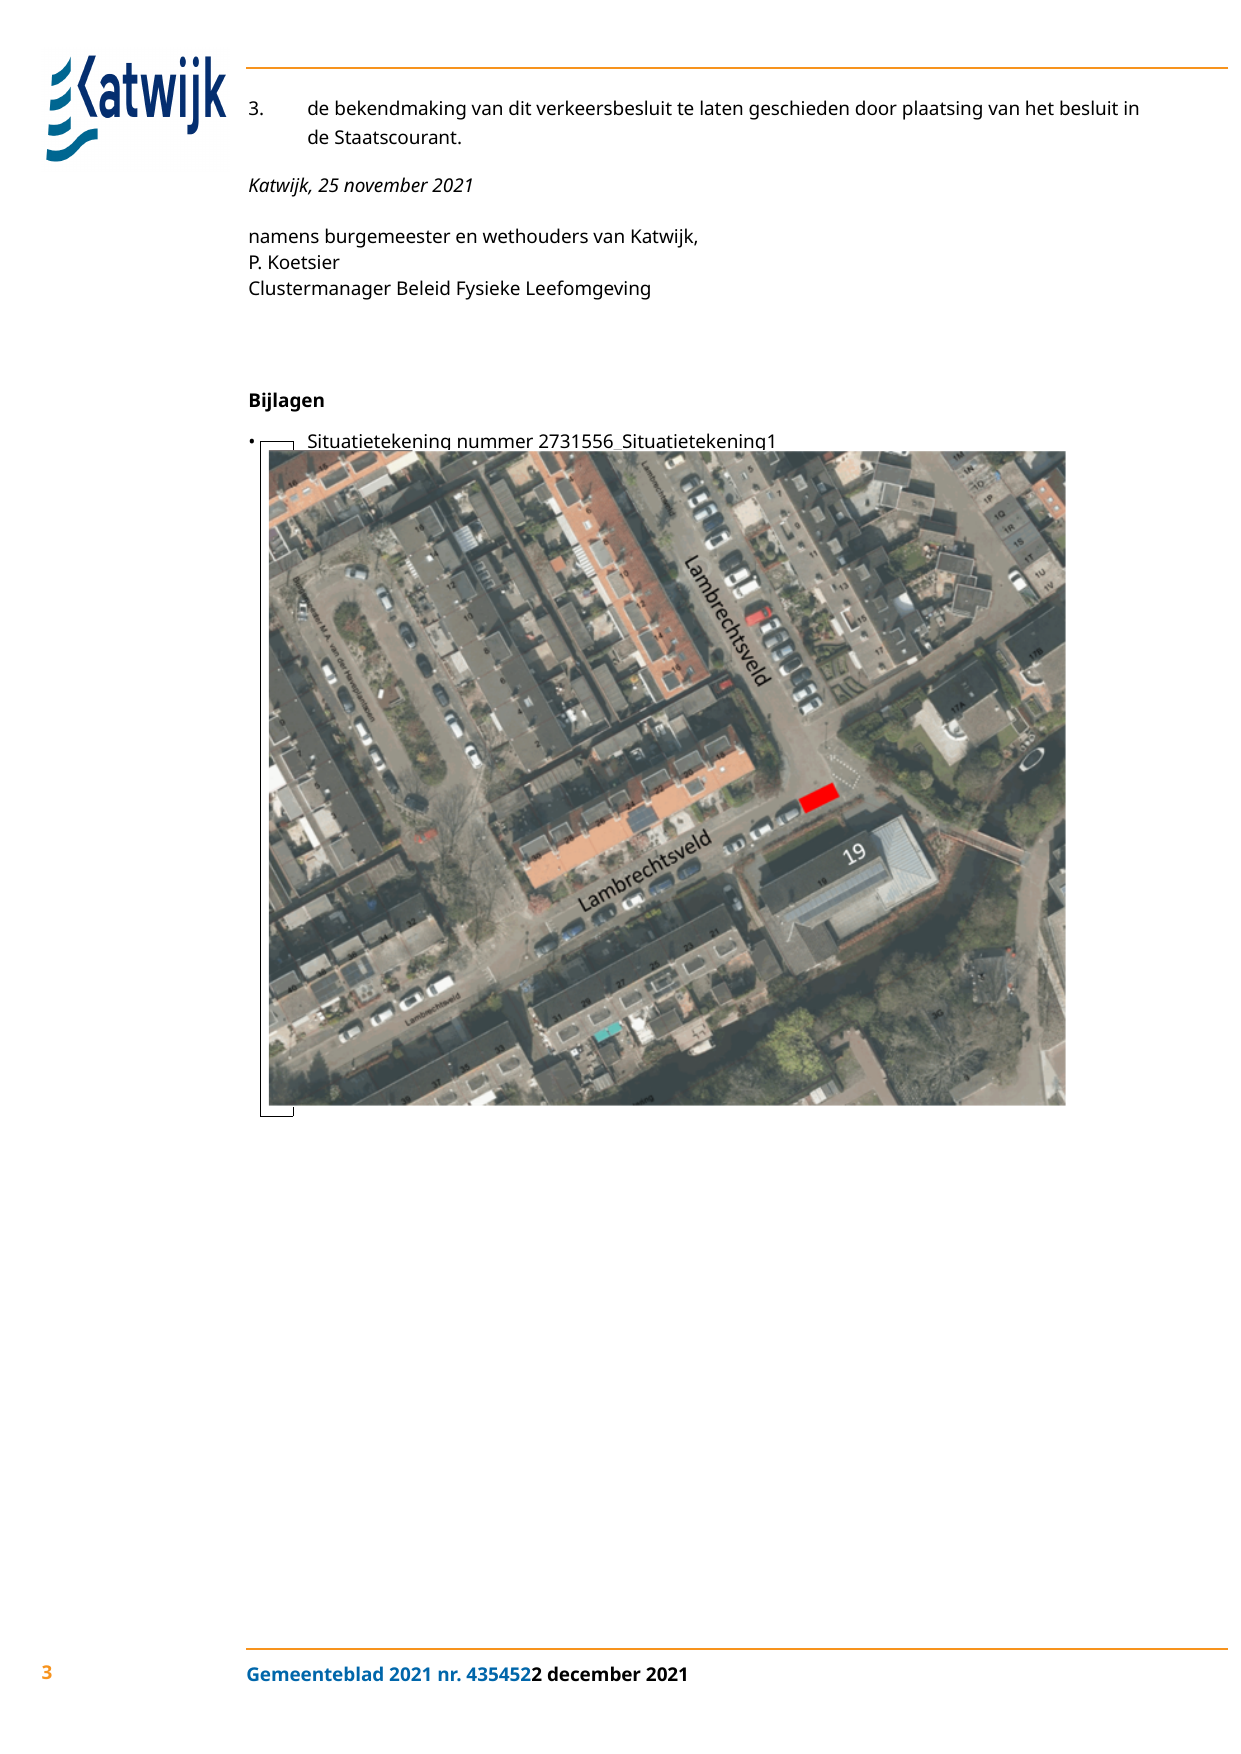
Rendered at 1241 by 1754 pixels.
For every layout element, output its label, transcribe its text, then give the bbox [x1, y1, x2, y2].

picture [268, 450, 1067, 1107]
list Situatietekening nummer 2731556_Situatietekening1 [248, 429, 1152, 454]
text P. Koetsier [248, 249, 1152, 275]
text namens burgemeester en wethouders van Katwijk, [248, 224, 1152, 249]
list de bekendmaking van dit verkeersbesluit te laten geschieden door plaatsing van het besluit in de Staatscourant. [248, 95, 1152, 150]
text Clustermanager Beleid Fysieke Leefomgeving [248, 275, 1152, 301]
text Bijlagen [248, 392, 1152, 411]
text Katwijk, 25 november 2021 [248, 172, 1152, 198]
picture [41, 47, 231, 172]
